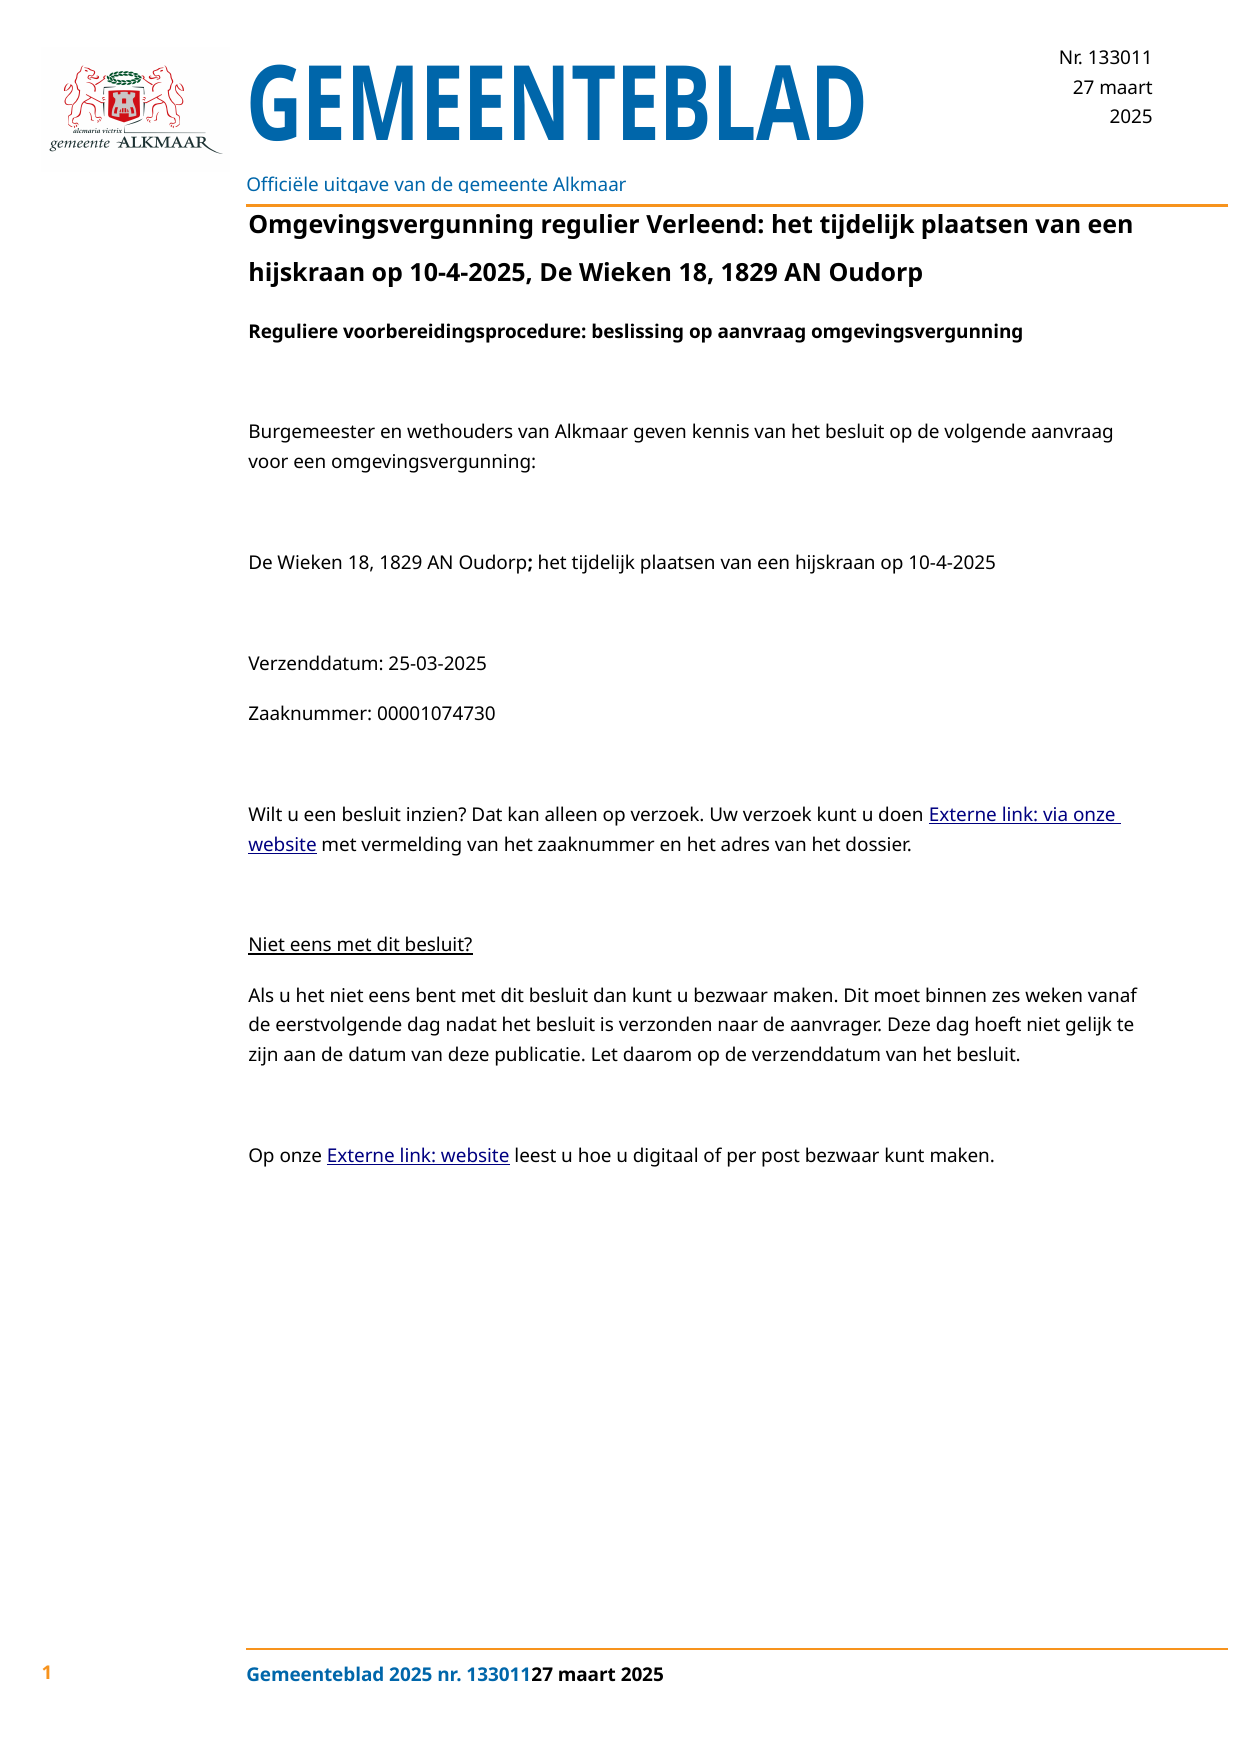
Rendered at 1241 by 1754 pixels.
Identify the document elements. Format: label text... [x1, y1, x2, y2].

text De Wieken 18, 1829 AN Oudorp; het tijdelijk plaatsen van een hijskraan op 10-4-2025 [248, 549, 1152, 575]
picture [41, 47, 231, 172]
text Verzenddatum: 25-03-2025 [248, 650, 1152, 676]
text Niet eens met dit besluit? [248, 932, 1152, 957]
text Wilt u een besluit inzien? Dat kan alleen op verzoek. Uw verzoek kunt u doen Externe link: via onze website met vermelding van het zaaknummer en het adres van het dossier. [248, 801, 1152, 857]
text Op onze Externe link: website leest u hoe u digitaal of per post bezwaar kunt maken. [248, 1142, 1152, 1168]
text Reguliere voorbereidingsprocedure: beslissing op aanvraag omgevingsvergunning [248, 318, 1152, 344]
text Omgevingsvergunning regulier Verleend: het tijdelijk plaatsen van een hijskraan op 10-4-2025, De Wieken 18, 1829 AN Oudorp [248, 207, 1152, 288]
text Zaaknummer: 00001074730 [248, 700, 1152, 726]
text Als u het niet eens bent met dit besluit dan kunt u bezwaar maken. Dit moet binnen zes weken vanaf de eerstvolgende dag nadat het besluit is verzonden naar de aanvrager. Deze dag hoeft niet gelijk te zijn aan de datum van deze publicatie. Let daarom op de verzenddatum van het besluit. [248, 982, 1152, 1067]
text Burgemeester en wethouders van Alkmaar geven kennis van het besluit op de volgende aanvraag voor een omgevingsvergunning: [248, 419, 1152, 474]
